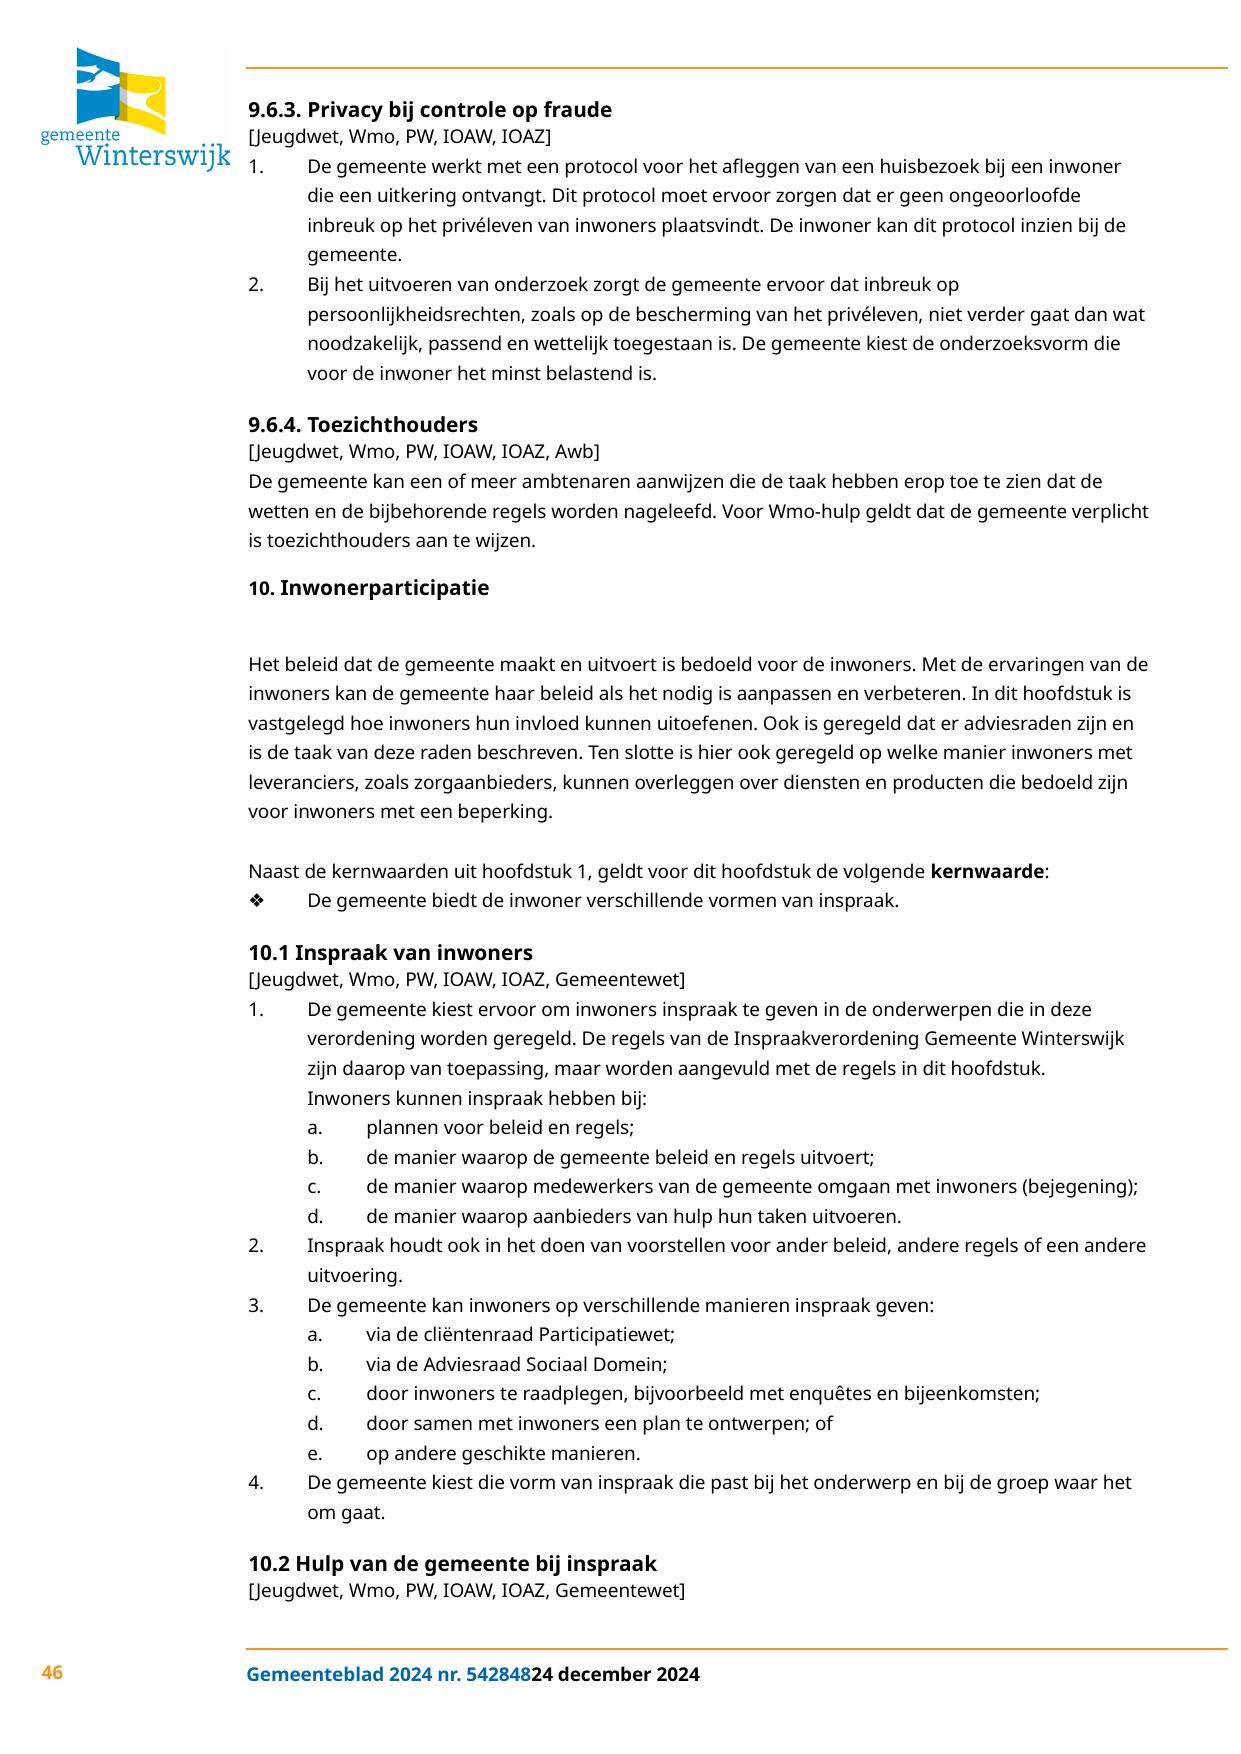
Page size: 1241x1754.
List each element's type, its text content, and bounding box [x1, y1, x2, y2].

text De gemeente kan een of meer ambtenaren aanwijzen die de taak hebben erop toe te zien dat de wetten en de bijbehorende regels worden nageleefd. Voor Wmo-hulp geldt dat de gemeente verplicht is toezichthouders aan te wijzen. [248, 468, 1152, 553]
list via de cliëntenraad Participatiewet; [307, 1321, 1152, 1347]
list op andere geschikte manieren. [307, 1440, 1152, 1465]
list De gemeente biedt de inwoner verschillende vormen van inspraak. [248, 887, 1152, 913]
list Bij het uitvoeren van onderzoek zorgt de gemeente ervoor dat inbreuk op persoonlijkheidsrechten, zoals op de bescherming van het privéleven, niet verder gaat dan wat noodzakelijk, passend en wettelijk toegestaan is. De gemeente kiest de onderzoeksvorm die voor de inwoner het minst belastend is. [248, 271, 1152, 386]
picture [225, 153, 231, 162]
list de manier waarop aanbieders van hulp hun taken uitvoeren. [307, 1203, 1152, 1229]
list Inwoners kunnen inspraak hebben bij: [248, 1085, 1152, 1110]
text 9.6.3. Privacy bij controle op fraude [248, 95, 1152, 123]
list De gemeente kiest die vorm van inspraak die past bij het onderwerp en bij de groep waar het om gaat. [248, 1469, 1152, 1524]
list De gemeente kan inwoners op verschillende manieren inspraak geven: [248, 1292, 1152, 1317]
text [Jeugdwet, Wmo, PW, IOAW, IOAZ] [248, 123, 1152, 149]
text [Jeugdwet, Wmo, PW, IOAW, IOAZ, Awb] [248, 439, 1152, 464]
list De gemeente kiest ervoor om inwoners inspraak te geven in de onderwerpen die in deze verordening worden geregeld. De regels van de Inspraakverordening Gemeente Winterswijk zijn daarop van toepassing, maar worden aangevuld met de regels in dit hoofdstuk. [248, 996, 1152, 1081]
list via de Adviesraad Sociaal Domein; [307, 1351, 1152, 1377]
text 10. Inwonerparticipatie [248, 573, 1152, 602]
text Naast de kernwaarden uit hoofdstuk 1, geldt voor dit hoofdstuk de volgende kernwaarde: [248, 858, 1152, 884]
list plannen voor beleid en regels; [307, 1114, 1152, 1140]
list door inwoners te raadplegen, bijvoorbeeld met enquêtes en bijeenkomsten; [307, 1381, 1152, 1406]
list Inspraak houdt ook in het doen van voorstellen voor ander beleid, andere regels of een andere uitvoering. [248, 1233, 1152, 1288]
text [Jeugdwet, Wmo, PW, IOAW, IOAZ, Gemeentewet] [248, 966, 1152, 992]
text [Jeugdwet, Wmo, PW, IOAW, IOAZ, Gemeentewet] [248, 1578, 1152, 1603]
picture [41, 47, 231, 172]
text 10.1 Inspraak van inwoners [248, 938, 1152, 966]
text 9.6.4. Toezichthouders [248, 410, 1152, 439]
text 10.2 Hulp van de gemeente bij inspraak [248, 1549, 1152, 1578]
list De gemeente werkt met een protocol voor het afleggen van een huisbezoek bij een inwoner die een uitkering ontvangt. Dit protocol moet ervoor zorgen dat er geen ongeoorloofde inbreuk op het privéleven van inwoners plaatsvindt. De inwoner kan dit protocol inzien bij de gemeente. [248, 153, 1152, 267]
list door samen met inwoners een plan te ontwerpen; of [307, 1410, 1152, 1436]
list de manier waarop medewerkers van de gemeente omgaan met inwoners (bejegening); [307, 1173, 1152, 1199]
text Het beleid dat de gemeente maakt en uitvoert is bedoeld voor de inwoners. Met de ervaringen van de inwoners kan de gemeente haar beleid als het nodig is aanpassen en verbeteren. In dit hoofdstuk is vastgelegd hoe inwoners hun invloed kunnen uitoefenen. Ook is geregeld dat er adviesraden zijn en is de taak van deze raden beschreven. Ten slotte is hier ook geregeld op welke manier inwoners met leveranciers, zoals zorgaanbieders, kunnen overleggen over diensten en producten die bedoeld zijn voor inwoners met een beperking. [248, 651, 1152, 824]
list de manier waarop de gemeente beleid en regels uitvoert; [307, 1144, 1152, 1169]
